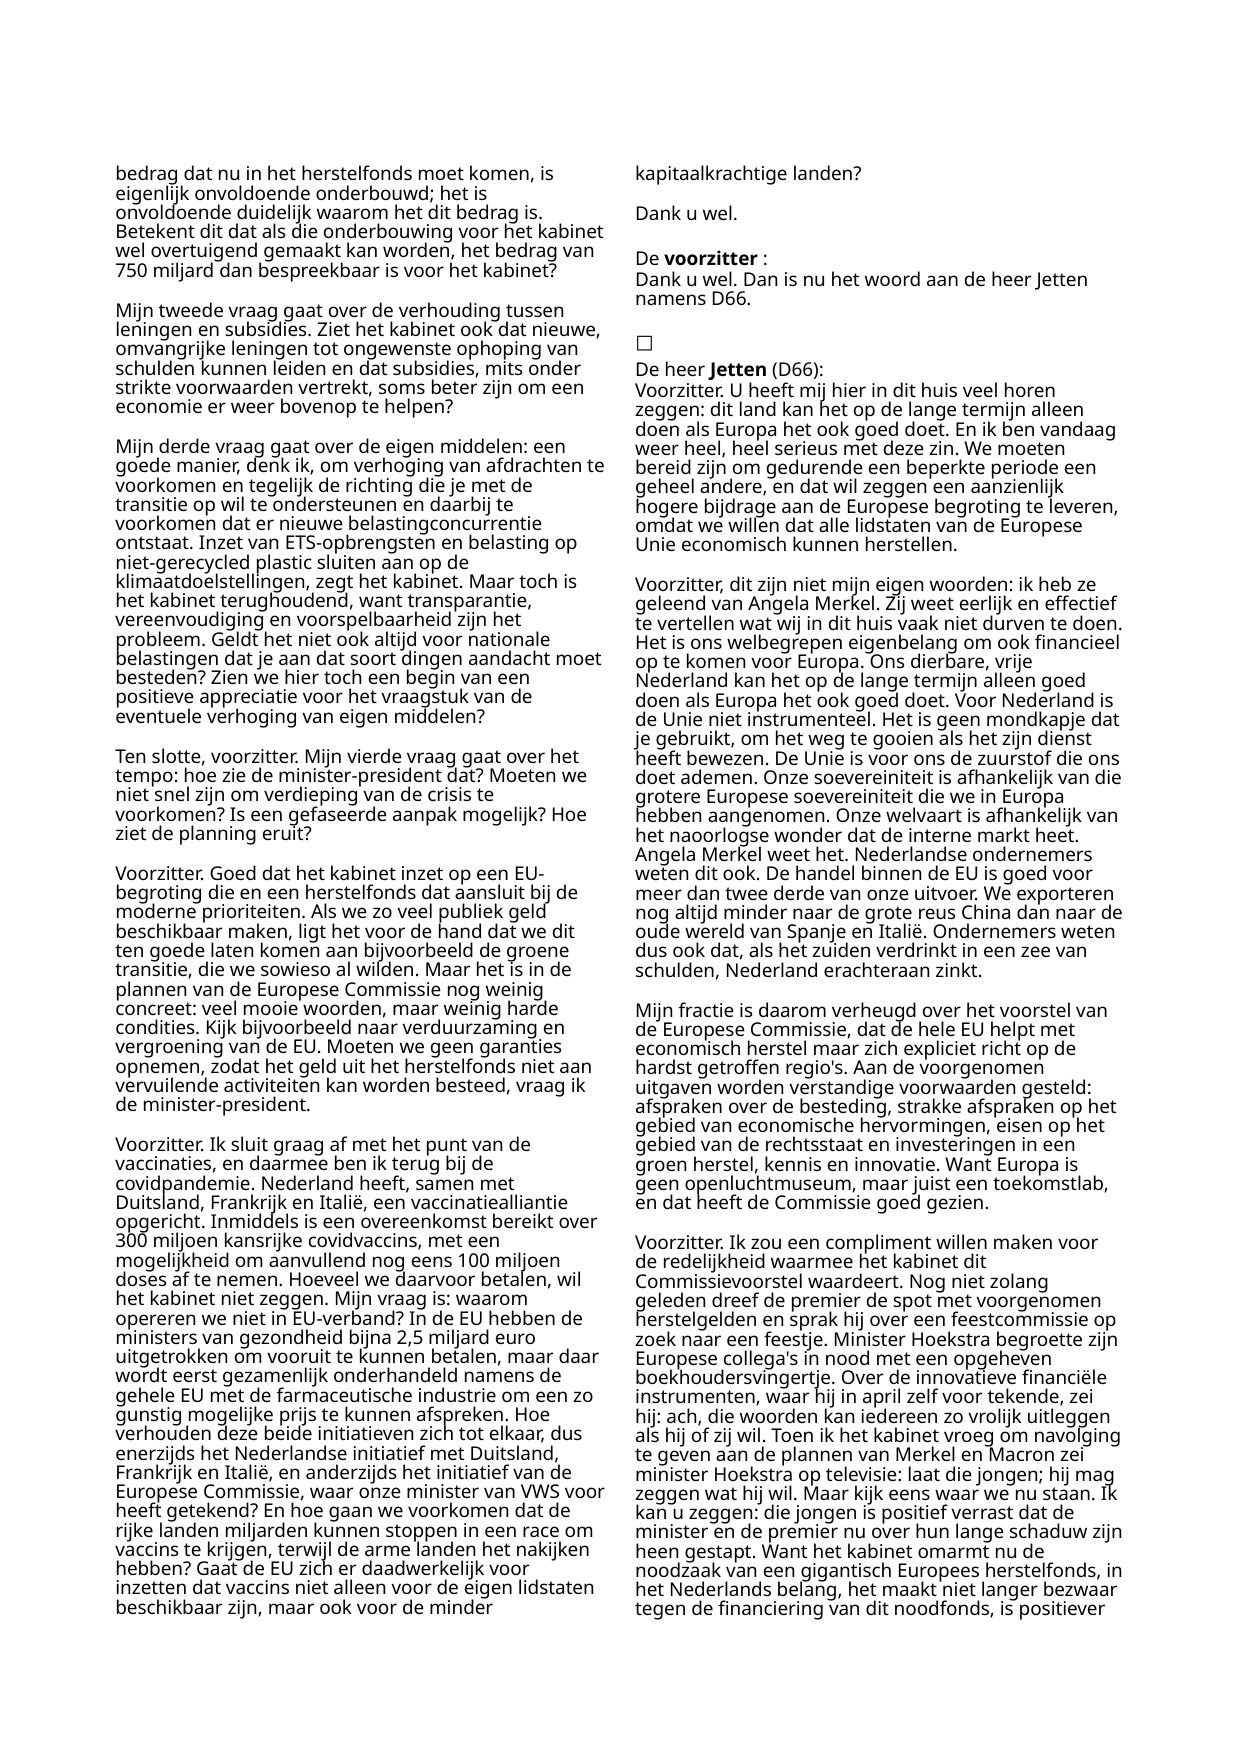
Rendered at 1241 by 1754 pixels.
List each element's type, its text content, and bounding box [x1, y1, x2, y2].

text Mijn derde vraag gaat over de eigen middelen: een goede manier, denk ik, om verhoging van afdrachten te voorkomen en tegelijk de richting die je met de transitie op wil te ondersteunen en daarbij te voorkomen dat er nieuwe belastingconcurrentie ontstaat. Inzet van ETS-opbrengsten en belasting op niet-gerecycled plastic sluiten aan op de klimaatdoelstellingen, zegt het kabinet. Maar toch is het kabinet terughoudend, want transparantie, vereenvoudiging en voorspelbaarheid zijn het probleem. Geldt het niet ook altijd voor nationale belastingen dat je aan dat soort dingen aandacht moet besteden? Zien we hier toch een begin van een positieve appreciatie voor het vraagstuk van de eventuele verhoging van eigen middelen? [115, 438, 605, 727]
text De voorzitter : [635, 245, 1125, 271]
text Dank u wel. Dan is nu het woord aan de heer Jetten namens D66. [635, 271, 1125, 310]
text Voorzitter. U heeft mij hier in dit huis veel horen zeggen: dit land kan het op de lange termijn alleen doen als Europa het ook goed doet. En ik ben vandaag weer heel, heel serieus met deze zin. We moeten bereid zijn om gedurende een beperkte periode een geheel andere, en dat wil zeggen een aanzienlijk hogere bijdrage aan de Europese begroting te leveren, omdat we willen dat alle lidstaten van de Europese Unie economisch kunnen herstellen. [635, 382, 1125, 555]
text Voorzitter. Ik zou een compliment willen maken voor de redelijkheid waarmee het kabinet dit Commissievoorstel waardeert. Nog niet zolang geleden dreef de premier de spot met voorgenomen herstelgelden en sprak hij over een feestcommissie op zoek naar een feestje. Minister Hoekstra begroette zijn Europese collega's in nood met een opgeheven boekhoudersvingertje. Over de innovatieve financiële instrumenten, waar hij in april zelf voor tekende, zei hij: ach, die woorden kan iedereen zo vrolijk uitleggen als hij of zij wil. Toen ik het kabinet vroeg om navolging te geven aan de plannen van Merkel en Macron zei minister Hoekstra op televisie: laat die jongen; hij mag zeggen wat hij wil. Maar kijk eens waar we nu staan. Ik kan u zeggen: die jongen is positief verrast dat de minister en de premier nu over hun lange schaduw zijn heen gestapt. Want het kabinet omarmt nu de noodzaak van een gigantisch Europees herstelfonds, in het Nederlands belang, het maakt niet langer bezwaar tegen de financiering van dit noodfonds, is positiever [635, 1234, 1125, 1620]
text ⬜ [635, 331, 1125, 356]
text bedrag dat nu in het herstelfonds moet komen, is eigenlijk onvoldoende onderbouwd; het is onvoldoende duidelijk waarom het dit bedrag is. Betekent dit dat als die onderbouwing voor het kabinet wel overtuigend gemaakt kan worden, het bedrag van 750 miljard dan bespreekbaar is voor het kabinet? [115, 165, 605, 281]
text Voorzitter. Goed dat het kabinet inzet op een EU-begroting die en een herstelfonds dat aansluit bij de moderne prioriteiten. Als we zo veel publiek geld beschikbaar maken, ligt het voor de hand dat we dit ten goede laten komen aan bijvoorbeeld de groene transitie, die we sowieso al wilden. Maar het is in de plannen van de Europese Commissie nog weinig concreet: veel mooie woorden, maar weinig harde condities. Kijk bijvoorbeeld naar verduurzaming en vergroening van de EU. Moeten we geen garanties opnemen, zodat het geld uit het herstelfonds niet aan vervuilende activiteiten kan worden besteed, vraag ik de minister-president. [115, 865, 605, 1115]
text Dank u wel. [635, 205, 1125, 224]
text Voorzitter. Ik sluit graag af met het punt van de vaccinaties, en daarmee ben ik terug bij de covidpandemie. Nederland heeft, samen met Duitsland, Frankrijk en Italië, een vaccinatiealliantie opgericht. Inmiddels is een overeenkomst bereikt over 300 miljoen kansrijke covidvaccins, met een mogelijkheid om aanvullend nog eens 100 miljoen doses af te nemen. Hoeveel we daarvoor betalen, wil het kabinet niet zeggen. Mijn vraag is: waarom opereren we niet in EU-verband? In de EU hebben de ministers van gezondheid bijna 2,5 miljard euro uitgetrokken om vooruit te kunnen betalen, maar daar wordt eerst gezamenlijk onderhandeld namens de gehele EU met de farmaceutische industrie om een zo gunstig mogelijke prijs te kunnen afspreken. Hoe verhouden deze beide initiatieven zich tot elkaar, dus enerzijds het Nederlandse initiatief met Duitsland, Frankrijk en Italië, en anderzijds het initiatief van de Europese Commissie, waar onze minister van VWS voor heeft getekend? En hoe gaan we voorkomen dat de rijke landen miljarden kunnen stoppen in een race om vaccins te krijgen, terwijl de arme landen het nakijken hebben? Gaat de EU zich er daadwerkelijk voor inzetten dat vaccins niet alleen voor de eigen lidstaten beschikbaar zijn, maar ook voor de minder [115, 1136, 605, 1618]
text kapitaalkrachtige landen? [635, 165, 1125, 184]
text Mijn tweede vraag gaat over de verhouding tussen leningen en subsidies. Ziet het kabinet ook dat nieuwe, omvangrijke leningen tot ongewenste ophoping van schulden kunnen leiden en dat subsidies, mits onder strikte voorwaarden vertrekt, soms beter zijn om een economie er weer bovenop te helpen? [115, 302, 605, 417]
text Mijn fractie is daarom verheugd over het voorstel van de Europese Commissie, dat de hele EU helpt met economisch herstel maar zich expliciet richt op de hardst getroffen regio's. Aan de voorgenomen uitgaven worden verstandige voorwaarden gesteld: afspraken over de besteding, strakke afspraken op het gebied van economische hervormingen, eisen op het gebied van de rechtsstaat en investeringen in een groen herstel, kennis en innovatie. Want Europa is geen openluchtmuseum, maar juist een toekomstlab, en dat heeft de Commissie goed gezien. [635, 1002, 1125, 1213]
text De heer Jetten (D66): [635, 356, 1125, 382]
text Ten slotte, voorzitter. Mijn vierde vraag gaat over het tempo: hoe zie de minister-president dat? Moeten we niet snel zijn om verdieping van de crisis te voorkomen? Is een gefaseerde aanpak mogelijk? Hoe ziet de planning eruit? [115, 748, 605, 844]
text Voorzitter, dit zijn niet mijn eigen woorden: ik heb ze geleend van Angela Merkel. Zij weet eerlijk en effectief te vertellen wat wij in dit huis vaak niet durven te doen. Het is ons welbegrepen eigenbelang om ook financieel op te komen voor Europa. Ons dierbare, vrije Nederland kan het op de lange termijn alleen goed doen als Europa het ook goed doet. Voor Nederland is de Unie niet instrumenteel. Het is geen mondkapje dat je gebruikt, om het weg te gooien als het zijn dienst heeft bewezen. De Unie is voor ons de zuurstof die ons doet ademen. Onze soevereiniteit is afhankelijk van die grotere Europese soevereiniteit die we in Europa hebben aangenomen. Onze welvaart is afhankelijk van het naoorlogse wonder dat de interne markt heet. Angela Merkel weet het. Nederlandse ondernemers weten dit ook. De handel binnen de EU is goed voor meer dan twee derde van onze uitvoer. We exporteren nog altijd minder naar de grote reus China dan naar de oude wereld van Spanje en Italië. Ondernemers weten dus ook dat, als het zuiden verdrinkt in een zee van schulden, Nederland erachteraan zinkt. [635, 576, 1125, 981]
